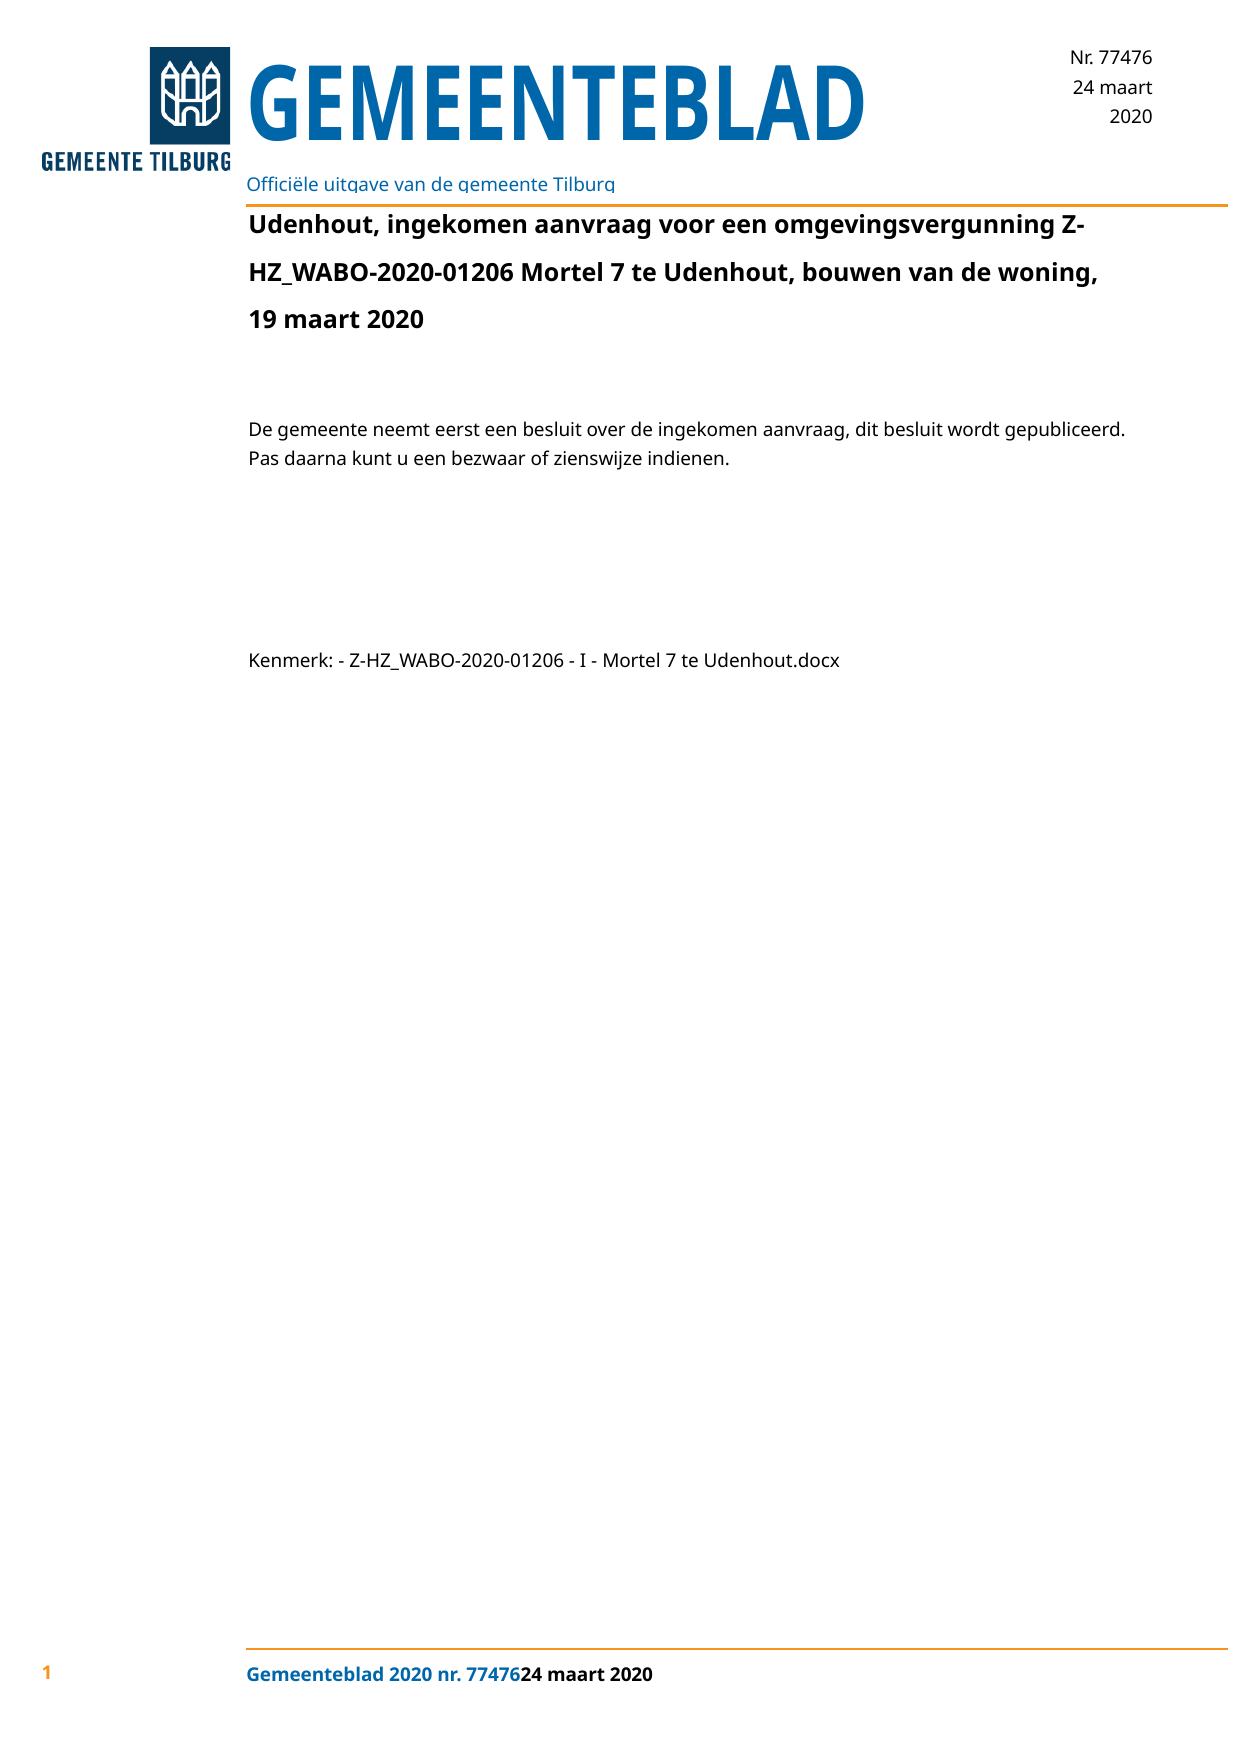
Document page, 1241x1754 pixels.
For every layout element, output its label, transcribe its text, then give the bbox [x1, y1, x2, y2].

picture [41, 47, 231, 172]
text Kenmerk: - Z-HZ_WABO-2020-01206 - I - Mortel 7 te Udenhout.docx [248, 647, 1152, 673]
text Udenhout, ingekomen aanvraag voor een omgevingsvergunning Z-HZ_WABO-2020-01206 Mortel 7 te Udenhout, bouwen van de woning, 19 maart 2020 [248, 207, 1152, 336]
text De gemeente neemt eerst een besluit over de ingekomen aanvraag, dit besluit wordt gepubliceerd. Pas daarna kunt u een bezwaar of zienswijze indienen. [248, 416, 1152, 471]
